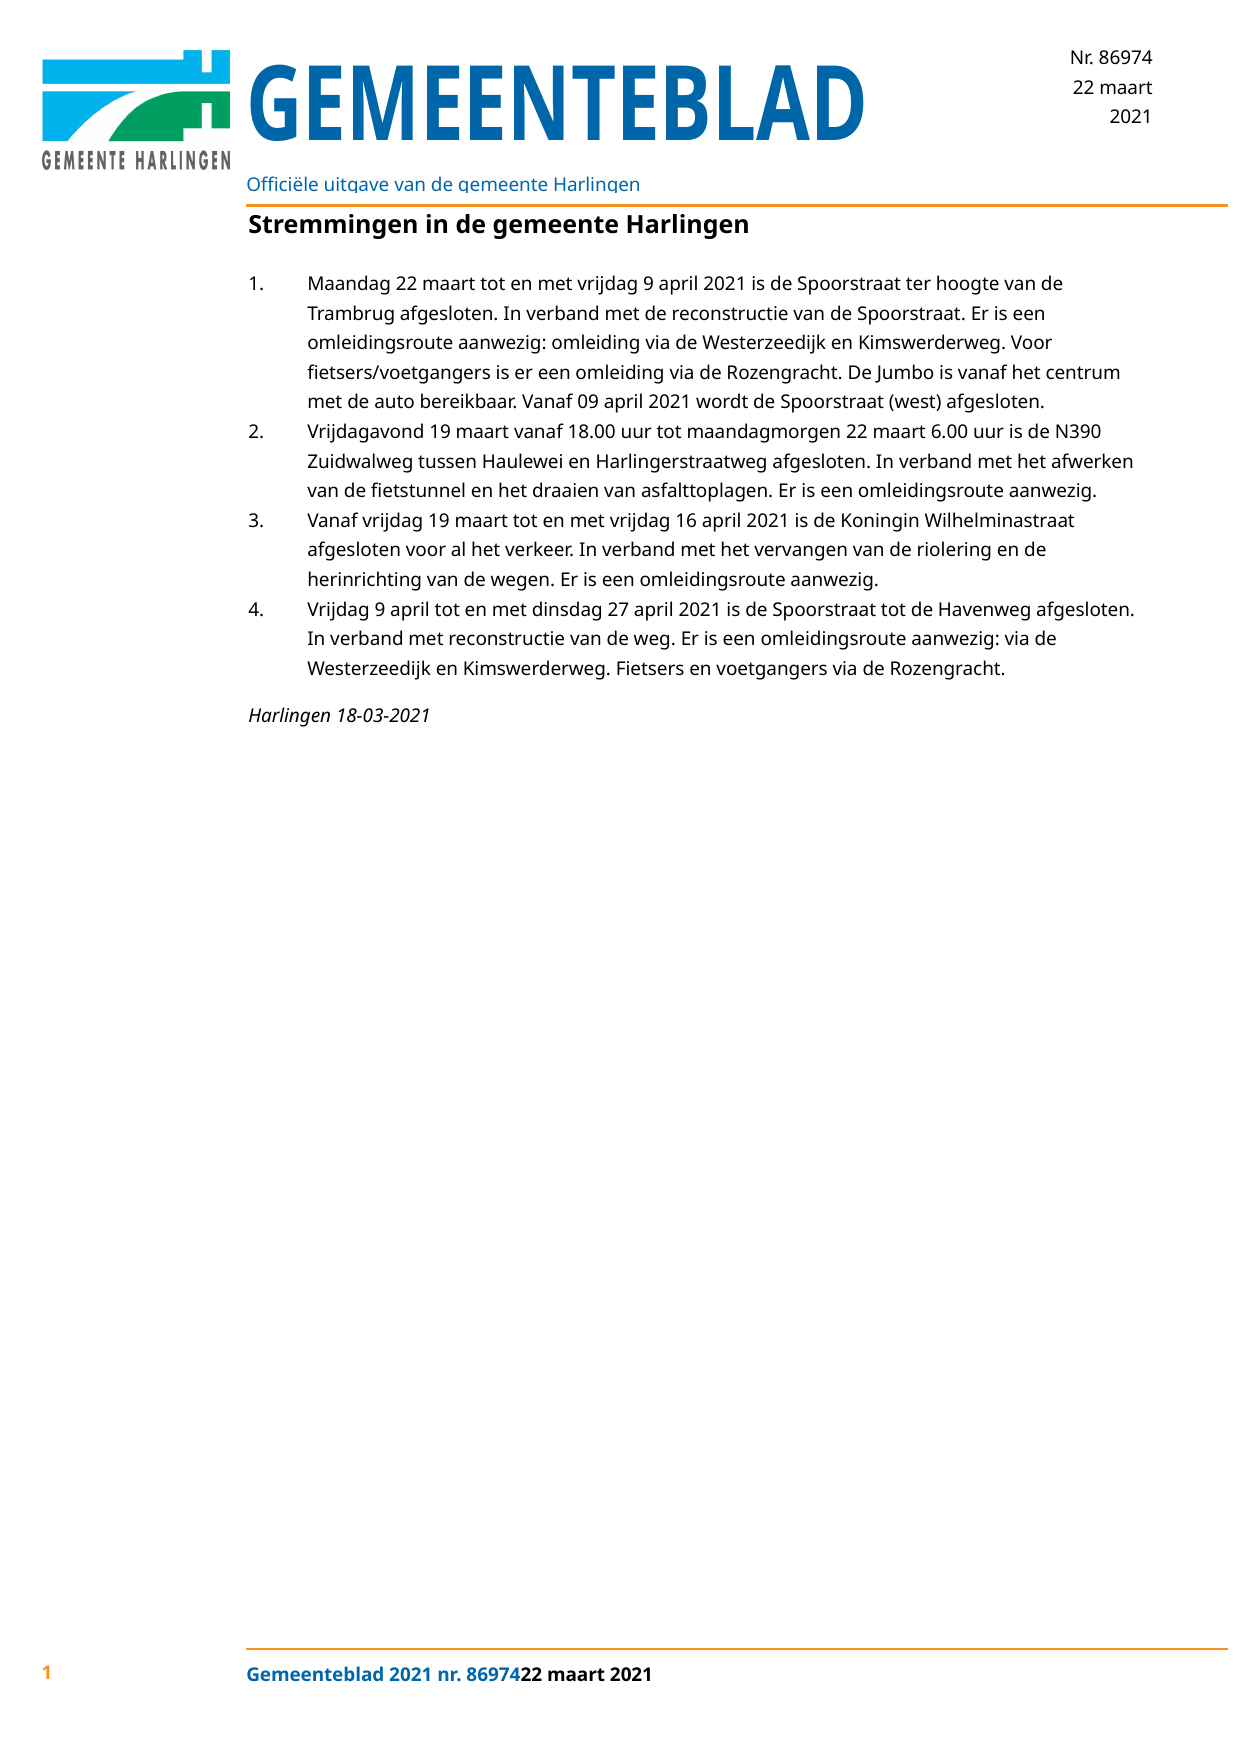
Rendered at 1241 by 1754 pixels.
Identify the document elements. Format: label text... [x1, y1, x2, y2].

list Vanaf vrijdag 19 maart tot en met vrijdag 16 april 2021 is de Koningin Wilhelminastraat afgesloten voor al het verkeer. In verband met het vervangen van de riolering en de herinrichting van de wegen. Er is een omleidingsroute aanwezig. [248, 507, 1152, 592]
list Vrijdagavond 19 maart vanaf 18.00 uur tot maandagmorgen 22 maart 6.00 uur is de N390 Zuidwalweg tussen Haulewei en Harlingerstraatweg afgesloten. In verband met het afwerken van de fietstunnel en het draaien van asfalttoplagen. Er is een omleidingsroute aanwezig. [248, 418, 1152, 503]
picture [41, 47, 231, 172]
text Stremmingen in de gemeente Harlingen [248, 207, 1152, 241]
list Maandag 22 maart tot en met vrijdag 9 april 2021 is de Spoorstraat ter hoogte van de Trambrug afgesloten. In verband met de reconstructie van de Spoorstraat. Er is een omleidingsroute aanwezig: omleiding via de Westerzeedijk en Kimswerderweg. Voor fietsers/voetgangers is er een omleiding via de Rozengracht. De Jumbo is vanaf het centrum met de auto bereikbaar. Vanaf 09 april 2021 wordt de Spoorstraat (west) afgesloten. [248, 270, 1152, 414]
text Harlingen 18-03-2021 [248, 703, 1152, 728]
list Vrijdag 9 april tot en met dinsdag 27 april 2021 is de Spoorstraat tot de Havenweg afgesloten. In verband met reconstructie van de weg. Er is een omleidingsroute aanwezig: via de Westerzeedijk en Kimswerderweg. Fietsers en voetgangers via de Rozengracht. [248, 596, 1152, 681]
